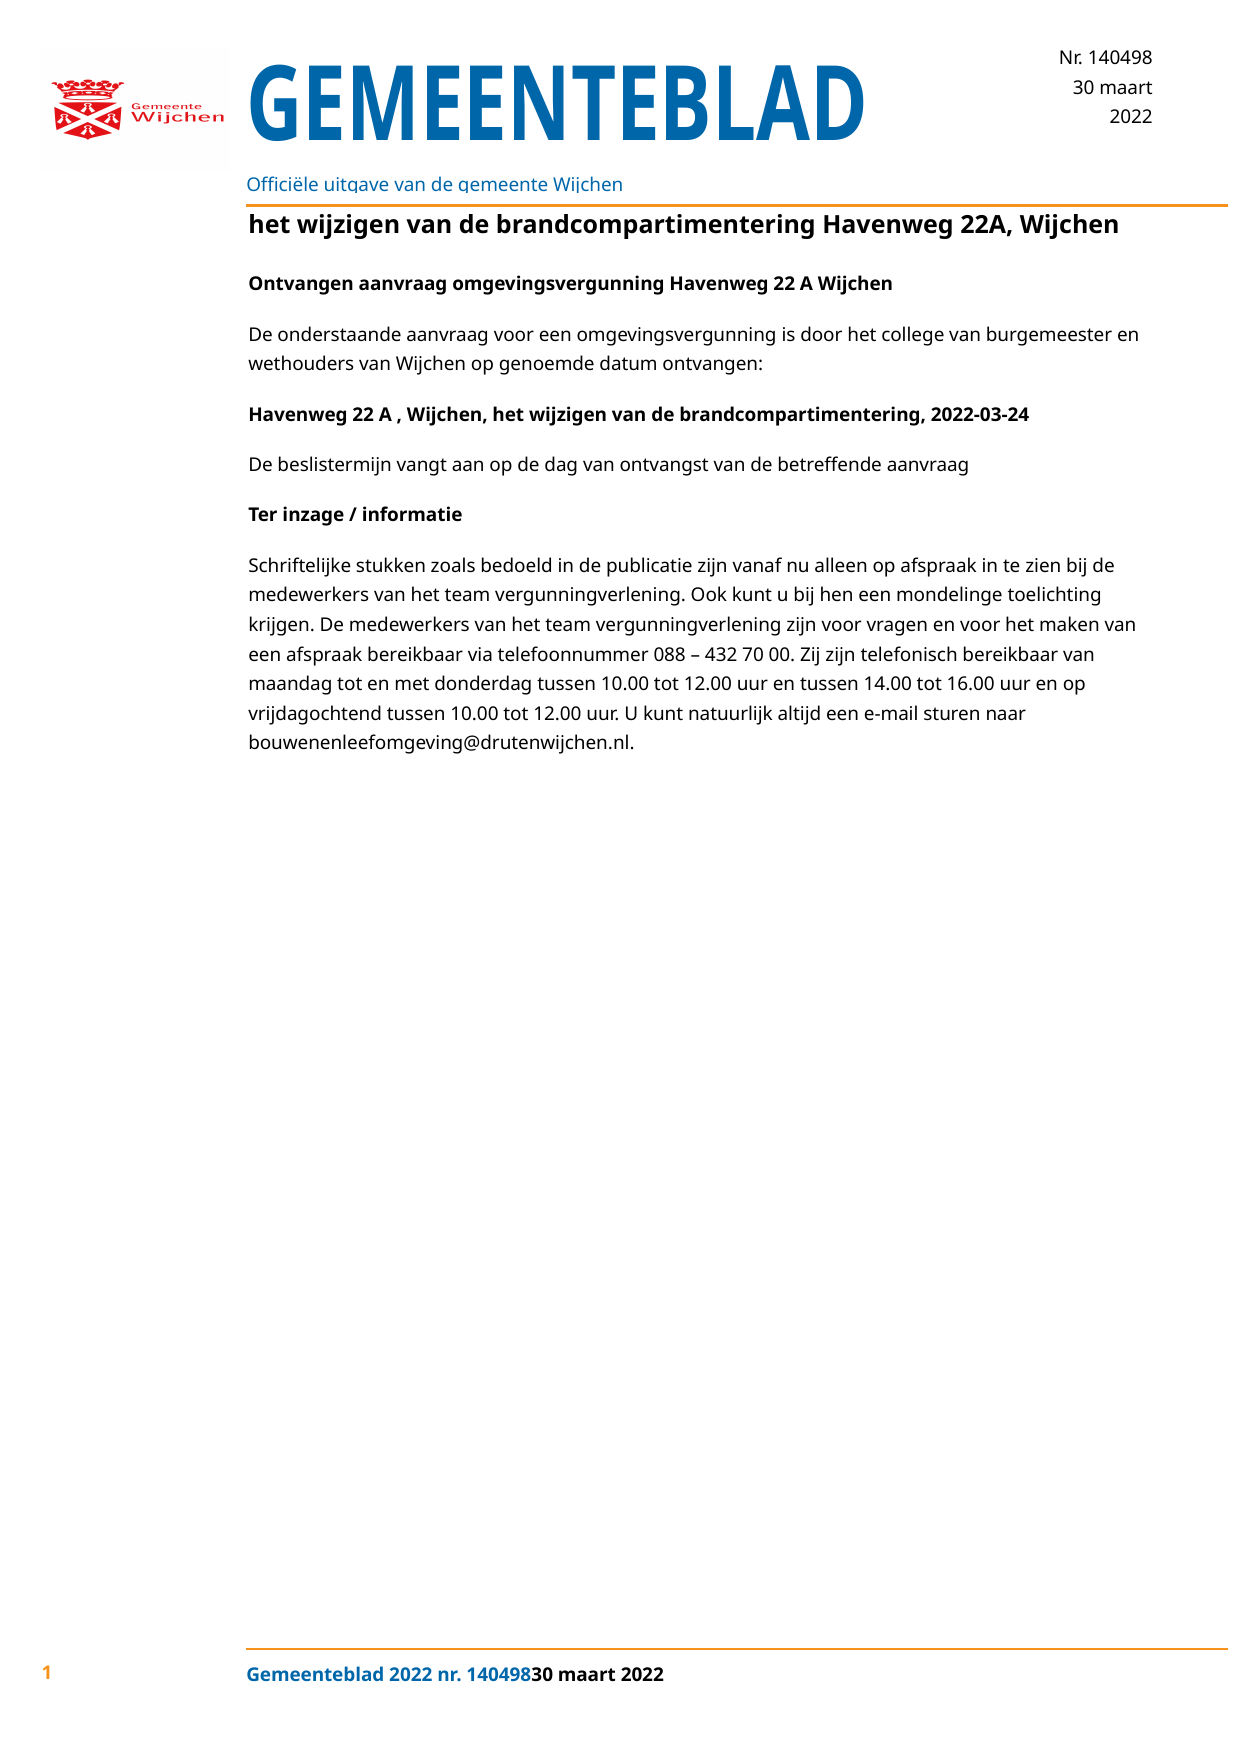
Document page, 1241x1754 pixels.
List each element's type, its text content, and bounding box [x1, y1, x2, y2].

text Schriftelijke stukken zoals bedoeld in de publicatie zijn vanaf nu alleen op afspraak in te zien bij de medewerkers van het team vergunningverlening. Ook kunt u bij hen een mondelinge toelichting krijgen. De medewerkers van het team vergunningverlening zijn voor vragen en voor het maken van een afspraak bereikbaar via telefoonnummer 088 – 432 70 00. Zij zijn telefonisch bereikbaar van maandag tot en met donderdag tussen 10.00 tot 12.00 uur en tussen 14.00 tot 16.00 uur en op vrijdagochtend tussen 10.00 tot 12.00 uur. U kunt natuurlijk altijd een e-mail sturen naar bouwenenleefomgeving@drutenwijchen.nl. [248, 552, 1152, 755]
text De onderstaande aanvraag voor een omgevingsvergunning is door het college van burgemeester en wethouders van Wijchen op genoemde datum ontvangen: [248, 321, 1152, 376]
text Ontvangen aanvraag omgevingsvergunning Havenweg 22 A Wijchen [248, 270, 1152, 296]
text Ter inzage / informatie [248, 502, 1152, 527]
text het wijzigen van de brandcompartimentering Havenweg 22A, Wijchen [248, 207, 1152, 241]
text De beslistermijn vangt aan op de dag van ontvangst van de betreffende aanvraag [248, 451, 1152, 477]
picture [41, 47, 231, 172]
text Havenweg 22 A , Wijchen, het wijzigen van de brandcompartimentering, 2022-03-24 [248, 401, 1152, 426]
